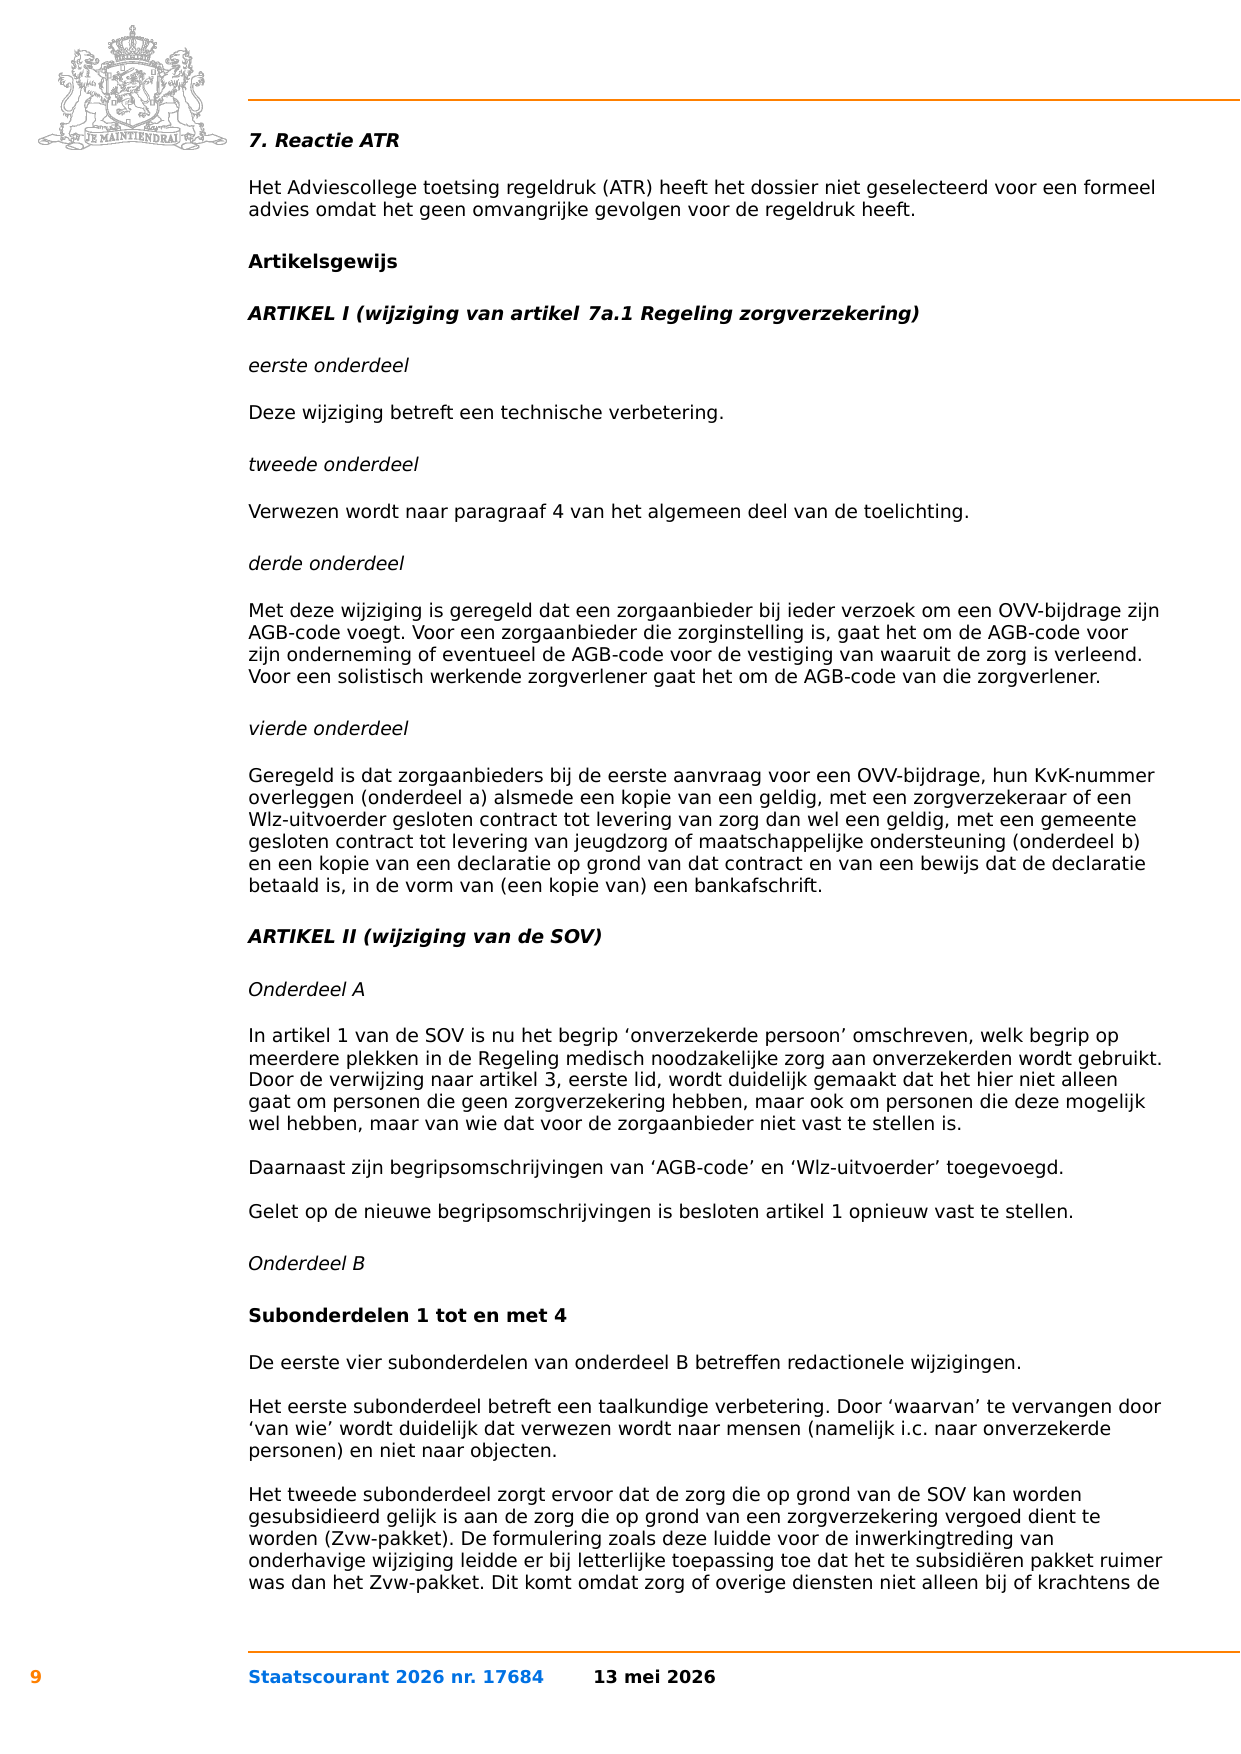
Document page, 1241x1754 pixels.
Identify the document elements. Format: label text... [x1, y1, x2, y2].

subtitle Onderdeel B [248, 1253, 1163, 1275]
subtitle Artikelsgewijs [248, 251, 1163, 273]
picture [38, 25, 227, 150]
subtitle tweede onderdeel [248, 454, 1163, 476]
subtitle vierde onderdeel [248, 718, 1163, 739]
text In artikel 1 van de SOV is nu het begrip ‘onverzekerde persoon’ omschreven, welk begrip op meerdere plekken in de Regeling medisch noodzakelijke zorg aan onverzekerden wordt gebruikt. Door de verwijzing naar artikel 3, eerste lid, wordt duidelijk gemaakt dat het hier niet alleen gaat om personen die geen zorgverzekering hebben, maar ook om personen die deze mogelijk wel hebben, maar van wie dat voor de zorgaanbieder niet vast te stellen is. [248, 1025, 1163, 1135]
text Verwezen wordt naar paragraaf 4 van het algemeen deel van de toelichting. [248, 501, 1163, 523]
subtitle 7. Reactie ATR [248, 130, 1163, 152]
text Met deze wijziging is geregeld dat een zorgaanbieder bij ieder verzoek om een OVV-bijdrage zijn AGB-code voegt. Voor een zorgaanbieder die zorginstelling is, gaat het om de AGB-code voor zijn onderneming of eventueel de AGB-code voor de vestiging van waaruit de zorg is verleend. Voor een solistisch werkende zorgverlener gaat het om de AGB-code van die zorgverlener. [248, 600, 1163, 688]
subtitle Subonderdelen 1 tot en met 4 [248, 1305, 1163, 1327]
subtitle ARTIKEL I (wijziging van artikel 7a.1 Regeling zorgverzekering) [248, 303, 1163, 325]
subtitle Onderdeel A [248, 978, 1163, 1000]
text De eerste vier subonderdelen van onderdeel B betreffen redactionele wijzigingen. [248, 1352, 1163, 1374]
text Het tweede subonderdeel zorgt ervoor dat de zorg die op grond van de SOV kan worden gesubsidieerd gelijk is aan de zorg die op grond van een zorgverzekering vergoed dient te worden (Zvw-pakket). De formulering zoals deze luidde voor de inwerkingtreding van onderhavige wijziging leidde er bij letterlijke toepassing toe dat het te subsidiëren pakket ruimer was dan het Zvw-pakket. Dit komt omdat zorg of overige diensten niet alleen bij of krachtens de [248, 1484, 1163, 1593]
text Geregeld is dat zorgaanbieders bij de eerste aanvraag voor een OVV-bijdrage, hun KvK-nummer overleggen (onderdeel a) alsmede een kopie van een geldig, met een zorgverzekeraar of een Wlz-uitvoerder gesloten contract tot levering van zorg dan wel een geldig, met een gemeente gesloten contract tot levering van jeugdzorg of maatschappelijke ondersteuning (onderdeel b) en een kopie van een declaratie op grond van dat contract en van een bewijs dat de declaratie betaald is, in de vorm van (een kopie van) een bankafschrift. [248, 764, 1163, 896]
text Deze wijziging betreft een technische verbetering. [248, 402, 1163, 424]
text Het Adviescollege toetsing regeldruk (ATR) heeft het dossier niet geselecteerd voor een formeel advies omdat het geen omvangrijke gevolgen voor de regeldruk heeft. [248, 177, 1163, 221]
text Het eerste subonderdeel betreft een taalkundige verbetering. Door ‘waarvan’ te vervangen door ‘van wie’ wordt duidelijk dat verwezen wordt naar mensen (namelijk i.c. naar onverzekerde personen) en niet naar objecten. [248, 1396, 1163, 1462]
subtitle derde onderdeel [248, 553, 1163, 575]
text Daarnaast zijn begripsomschrijvingen van ‘AGB-code’ en ‘Wlz-uitvoerder’ toegevoegd. [248, 1157, 1163, 1179]
subtitle ARTIKEL II (wijziging van de SOV) [248, 926, 1163, 948]
subtitle eerste onderdeel [248, 355, 1163, 377]
text Gelet op de nieuwe begripsomschrijvingen is besloten artikel 1 opnieuw vast te stellen. [248, 1201, 1163, 1223]
